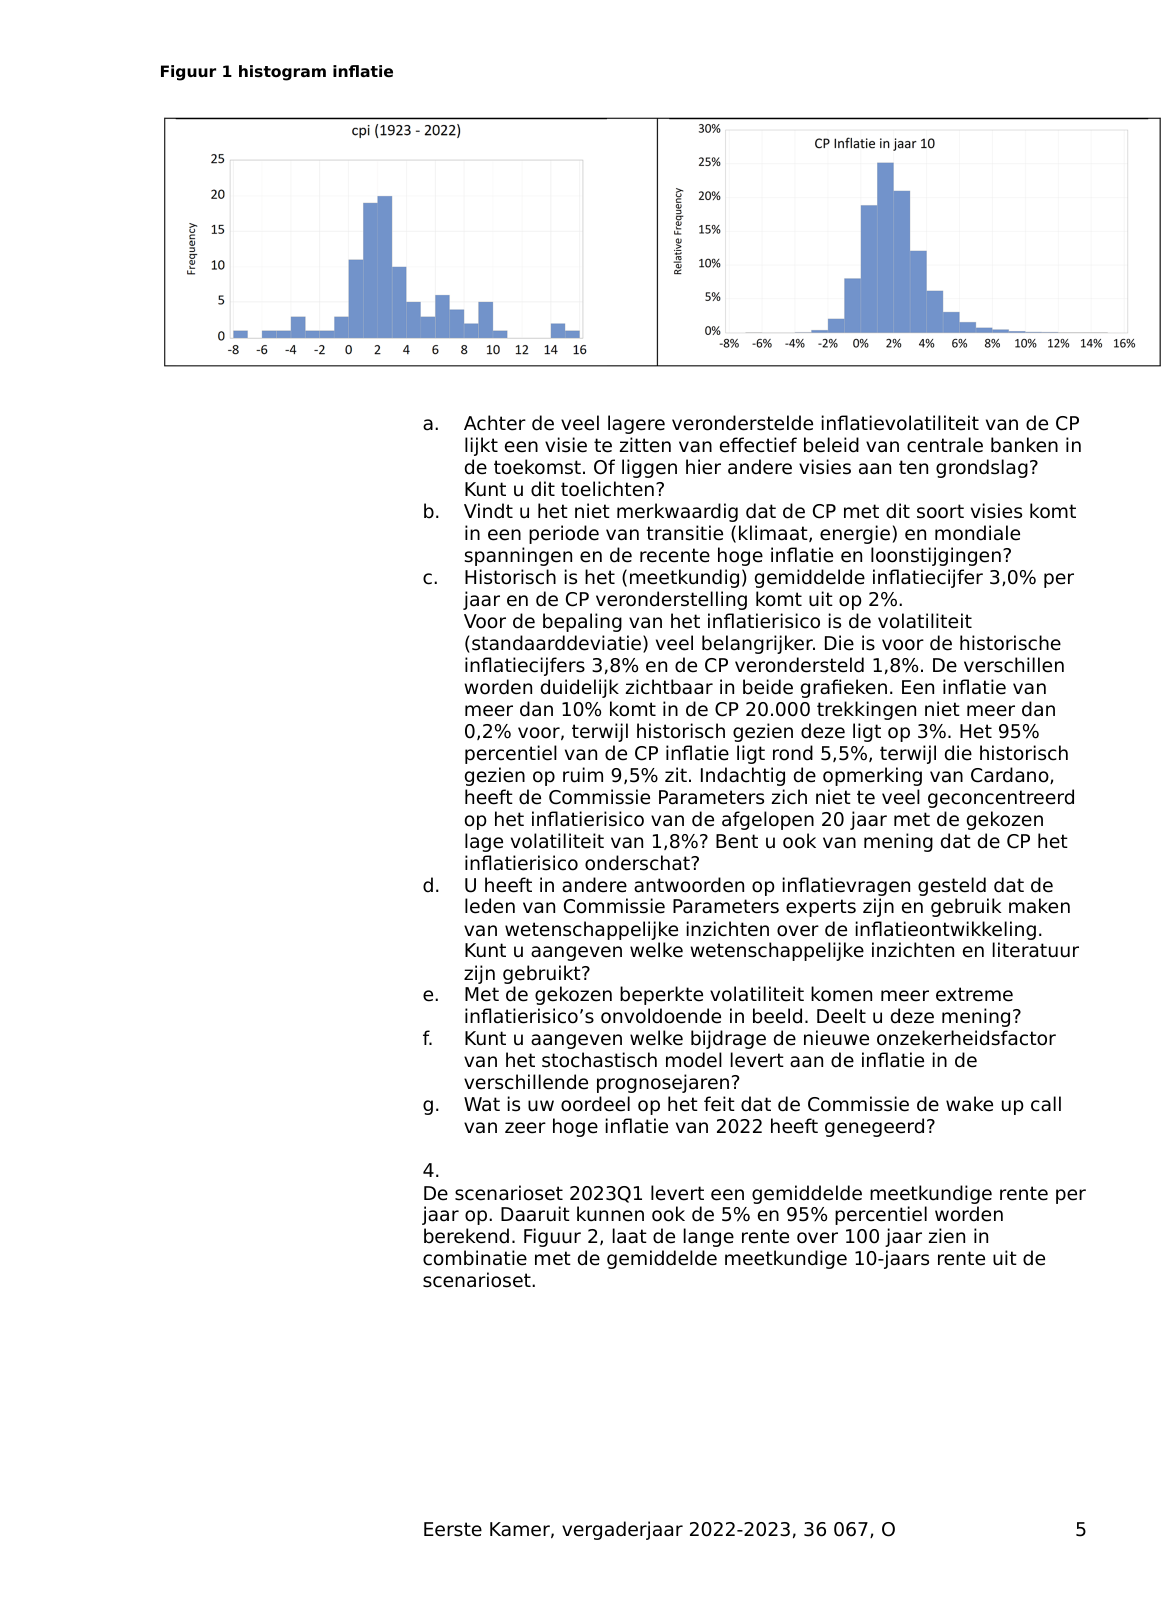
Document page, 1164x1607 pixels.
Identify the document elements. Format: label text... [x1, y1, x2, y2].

text e. Met de gekozen beperkte volatiliteit komen meer extreme inflatierisico’s onvoldoende in beeld. Deelt u deze mening? [422, 984, 1087, 1028]
text d. U heeft in andere antwoorden op inflatievragen gesteld dat de leden van Commissie Parameters experts zijn en gebruik maken van wetenschappelijke inzichten over de inflatieontwikkeling. Kunt u aangeven welke wetenschappelijke inzichten en literatuur zijn gebruikt? [422, 874, 1087, 984]
text Voor de bepaling van het inflatierisico is de volatiliteit (standaarddeviatie) veel belangrijker. Die is voor de historische inflatiecijfers 3,8% en de CP verondersteld 1,8%. De verschillen worden duidelijk zichtbaar in beide grafieken. Een inflatie van meer dan 10% komt in de CP 20.000 trekkingen niet meer dan 0,2% voor, terwijl historisch gezien deze ligt op 3%. Het 95% percentiel van de CP inflatie ligt rond 5,5%, terwijl die historisch gezien op ruim 9,5% zit. Indachtig de opmerking van Cardano, heeft de Commissie Parameters zich niet te veel geconcentreerd op het inflatierisico van de afgelopen 20 jaar met de gekozen lage volatiliteit van 1,8%? Bent u ook van mening dat de CP het inflatierisico onderschat? [464, 611, 1087, 874]
text c. Historisch is het (meetkundig) gemiddelde inflatiecijfer 3,0% per jaar en de CP veronderstelling komt uit op 2%. [422, 567, 1087, 611]
text b. Vindt u het niet merkwaardig dat de CP met dit soort visies komt in een periode van transitie (klimaat, energie) en mondiale spanningen en de recente hoge inflatie en loonstijgingen? [422, 501, 1087, 567]
picture [159, 114, 1164, 369]
text f. Kunt u aangeven welke bijdrage de nieuwe onzekerheidsfactor van het stochastisch model levert aan de inflatie in de verschillende prognosejaren? [422, 1028, 1087, 1094]
text g. Wat is uw oordeel op het feit dat de Commissie de wake up call van zeer hoge inflatie van 2022 heeft genegeerd? [422, 1094, 1087, 1138]
text 4. [422, 1160, 1087, 1182]
text Figuur 1 histogram inflatie [159, 63, 1163, 81]
text De scenarioset 2023Q1 levert een gemiddelde meetkundige rente per jaar op. Daaruit kunnen ook de 5% en 95% percentiel worden berekend. Figuur 2, laat de lange rente over 100 jaar zien in combinatie met de gemiddelde meetkundige 10-jaars rente uit de scenarioset. [422, 1182, 1087, 1292]
text a. Achter de veel lagere veronderstelde inflatievolatiliteit van de CP lijkt een visie te zitten van effectief beleid van centrale banken in de toekomst. Of liggen hier andere visies aan ten grondslag? Kunt u dit toelichten? [422, 413, 1087, 501]
